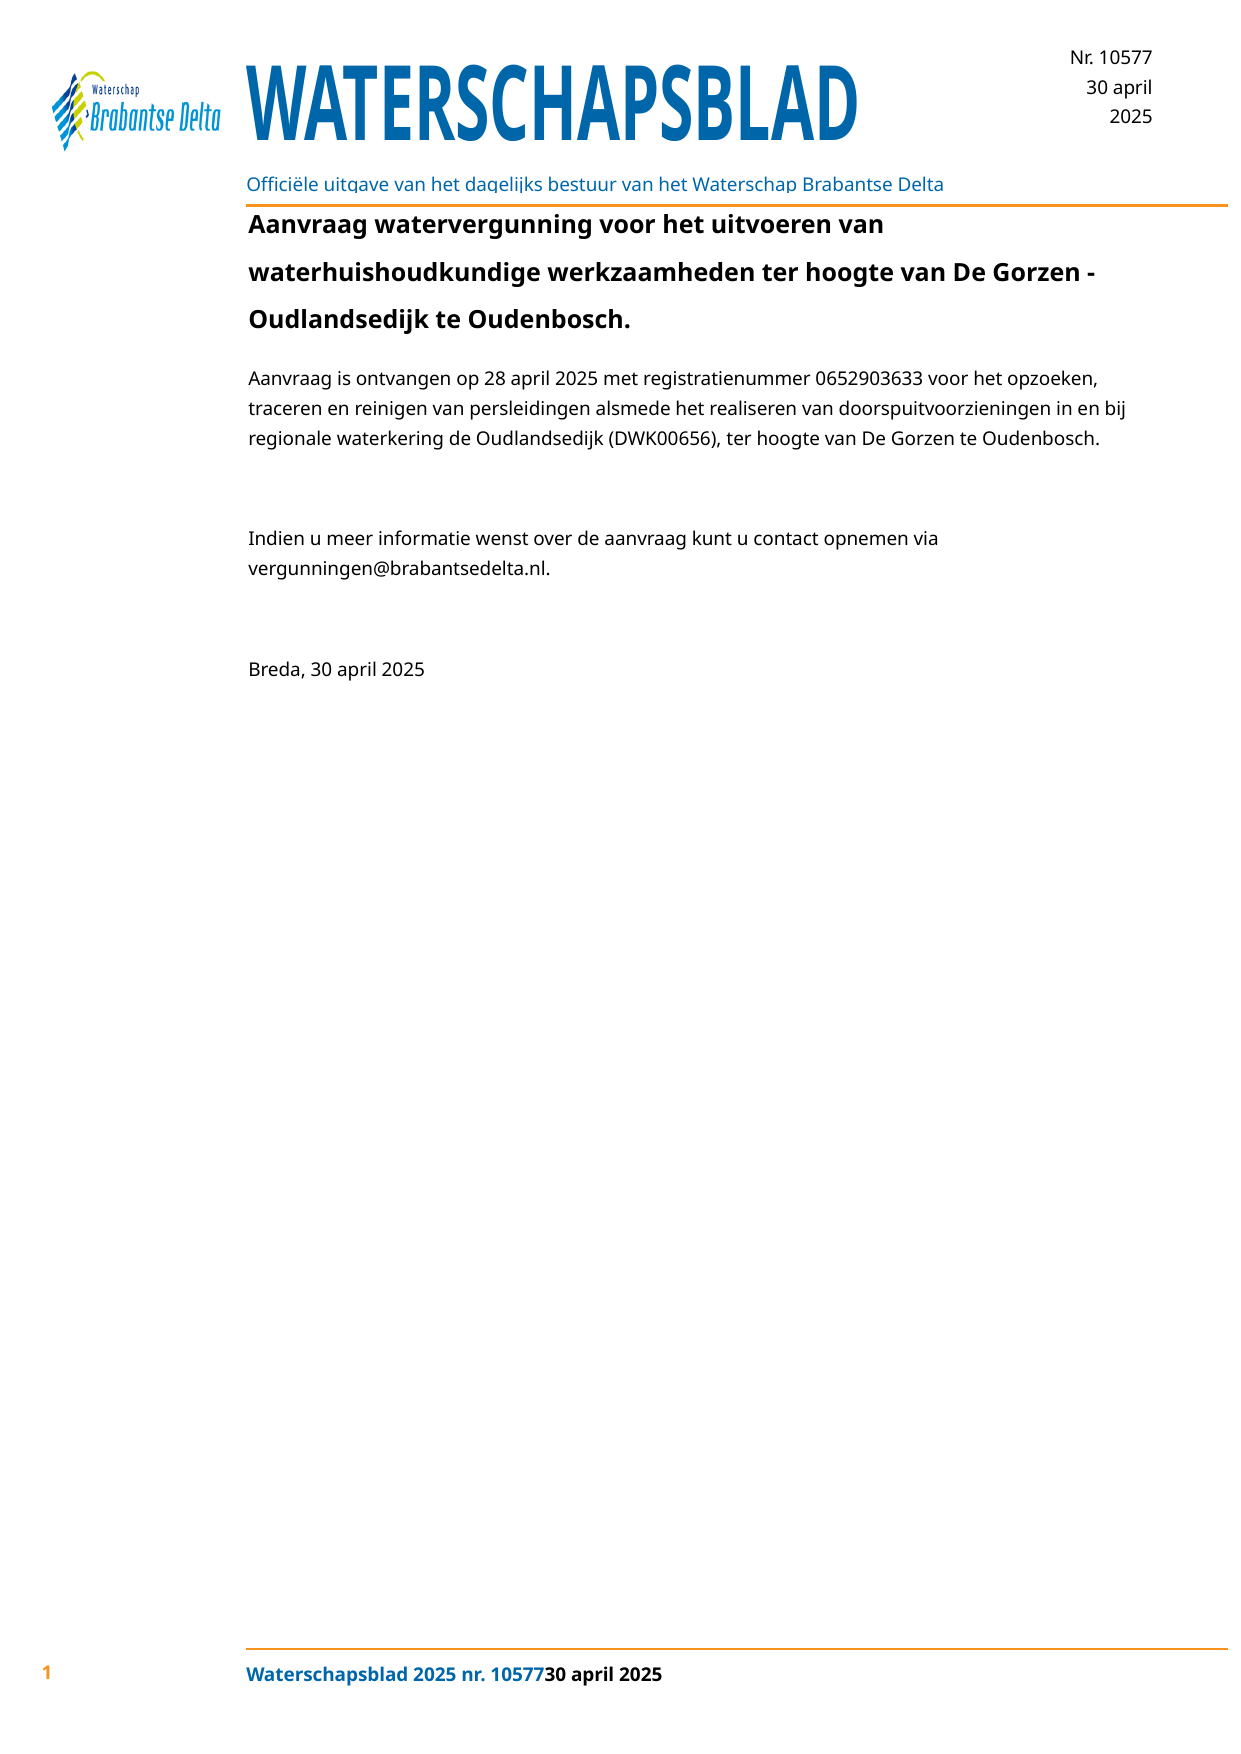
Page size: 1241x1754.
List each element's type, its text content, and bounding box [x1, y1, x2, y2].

picture [41, 47, 231, 172]
text Aanvraag is ontvangen op 28 april 2025 met registratienummer 0652903633 voor het opzoeken, traceren en reinigen van persleidingen alsmede het realiseren van doorspuitvoorzieningen in en bij regionale waterkering de Oudlandsedijk (DWK00656), ter hoogte van De Gorzen te Oudenbosch. [248, 366, 1152, 450]
text Indien u meer informatie wenst over de aanvraag kunt u contact opnemen via vergunningen@brabantsedelta.nl. [248, 526, 1152, 581]
text Aanvraag watervergunning voor het uitvoeren van waterhuishoudkundige werkzaamheden ter hoogte van De Gorzen - Oudlandsedijk te Oudenbosch. [248, 207, 1152, 336]
text Breda, 30 april 2025 [248, 656, 1152, 682]
